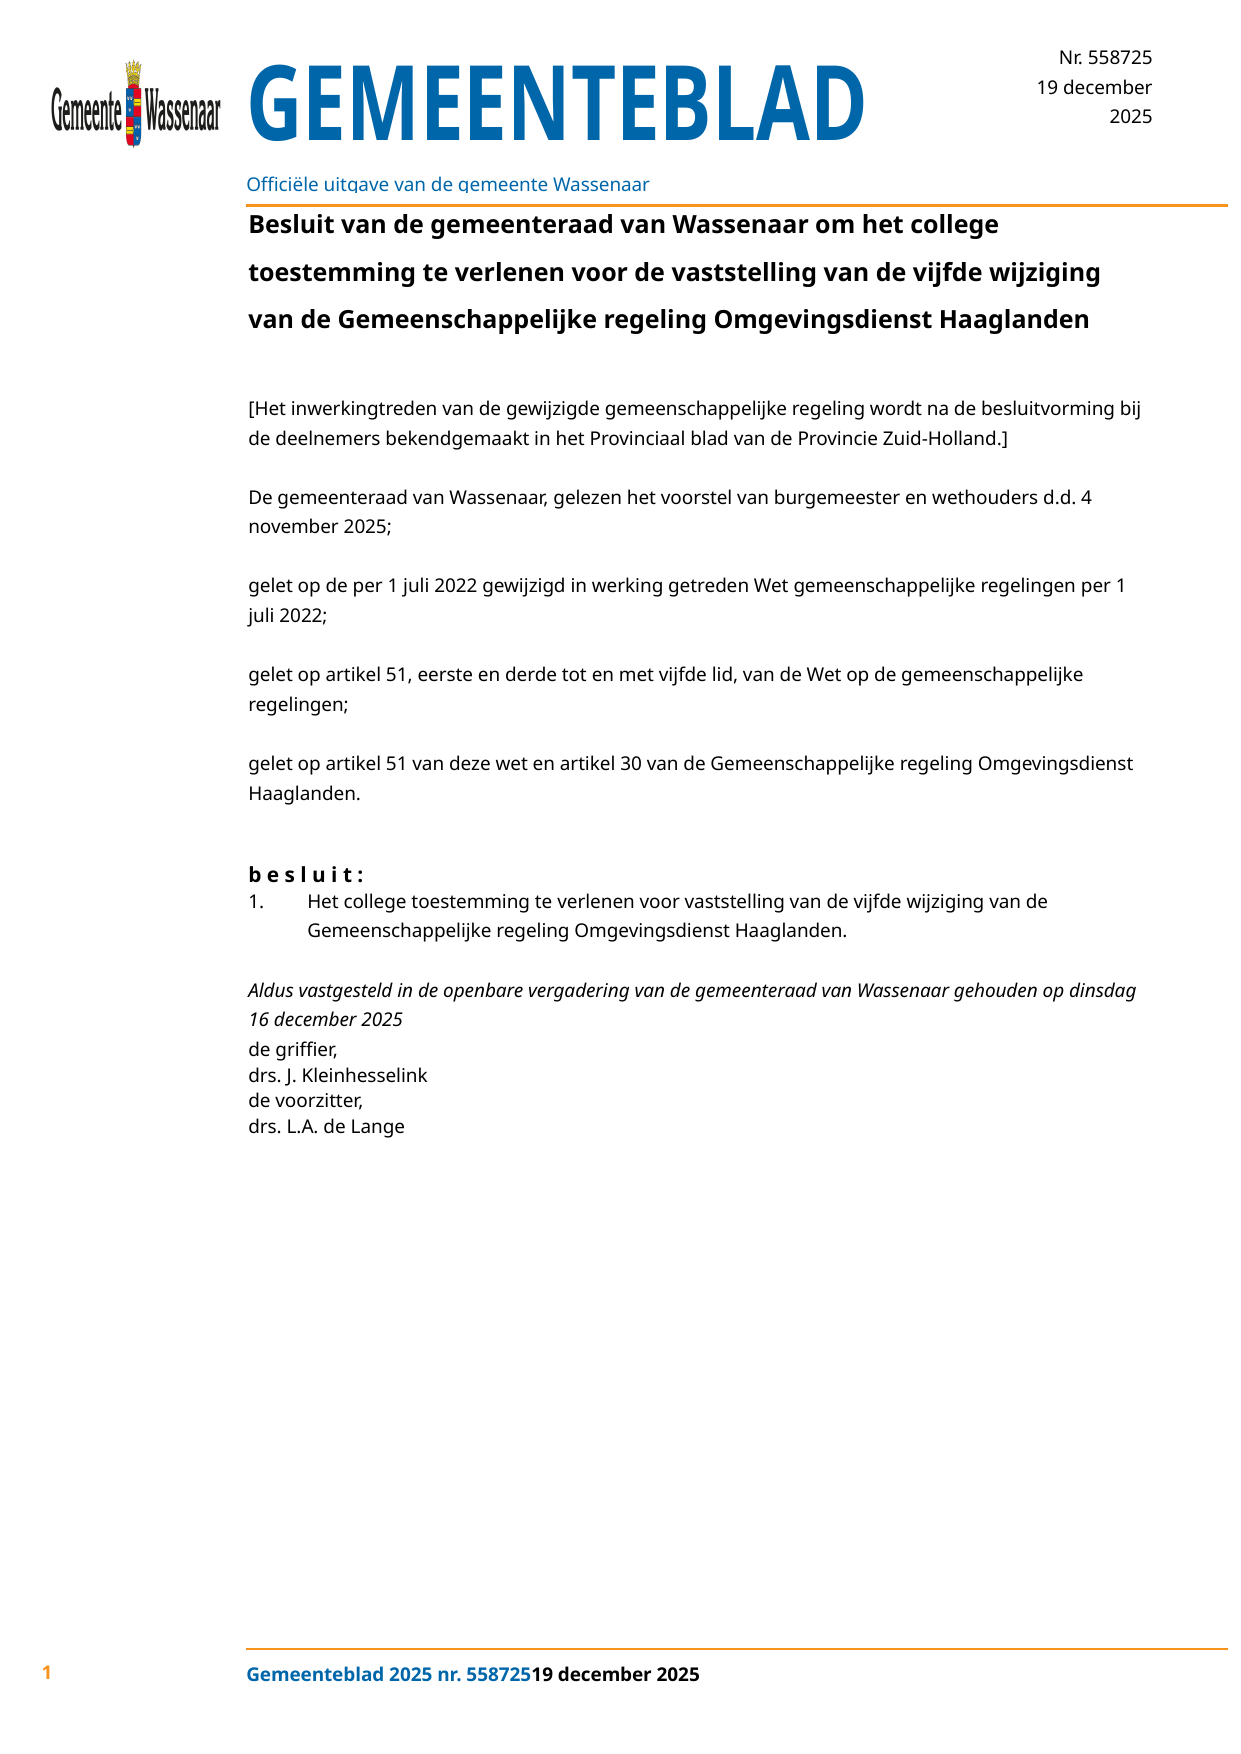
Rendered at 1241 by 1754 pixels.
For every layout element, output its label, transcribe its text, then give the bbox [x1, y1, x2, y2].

text gelet op de per 1 juli 2022 gewijzigd in werking getreden Wet gemeenschappelijke regelingen per 1 juli 2022; [248, 573, 1152, 628]
text de griffier, [248, 1036, 1152, 1062]
text de voorzitter, [248, 1087, 1152, 1113]
text Aldus vastgesteld in de openbare vergadering van de gemeenteraad van Wassenaar gehouden op dinsdag 16 december 2025 [248, 977, 1152, 1032]
text gelet op artikel 51 van deze wet en artikel 30 van de Gemeenschappelijke regeling Omgevingsdienst Haaglanden. [248, 750, 1152, 805]
text b e s l u i t : [248, 860, 1152, 888]
text Besluit van de gemeenteraad van Wassenaar om het college toestemming te verlenen voor de vaststelling van de vijfde wijziging van de Gemeenschappelijke regeling Omgevingsdienst Haaglanden [248, 207, 1152, 336]
text [Het inwerkingtreden van de gewijzigde gemeenschappelijke regeling wordt na de besluitvorming bij de deelnemers bekendgemaakt in het Provinciaal blad van de Provincie Zuid-Holland.] [248, 395, 1152, 450]
list Het college toestemming te verlenen voor vaststelling van de vijfde wijziging van de Gemeenschappelijke regeling Omgevingsdienst Haaglanden. [248, 888, 1152, 943]
picture [41, 47, 231, 172]
text drs. L.A. de Lange [248, 1113, 1152, 1139]
text drs. J. Kleinhesselink [248, 1062, 1152, 1087]
text gelet op artikel 51, eerste en derde tot en met vijfde lid, van de Wet op de gemeenschappelijke regelingen; [248, 661, 1152, 717]
text De gemeenteraad van Wassenaar, gelezen het voorstel van burgemeester en wethouders d.d. 4 november 2025; [248, 484, 1152, 539]
